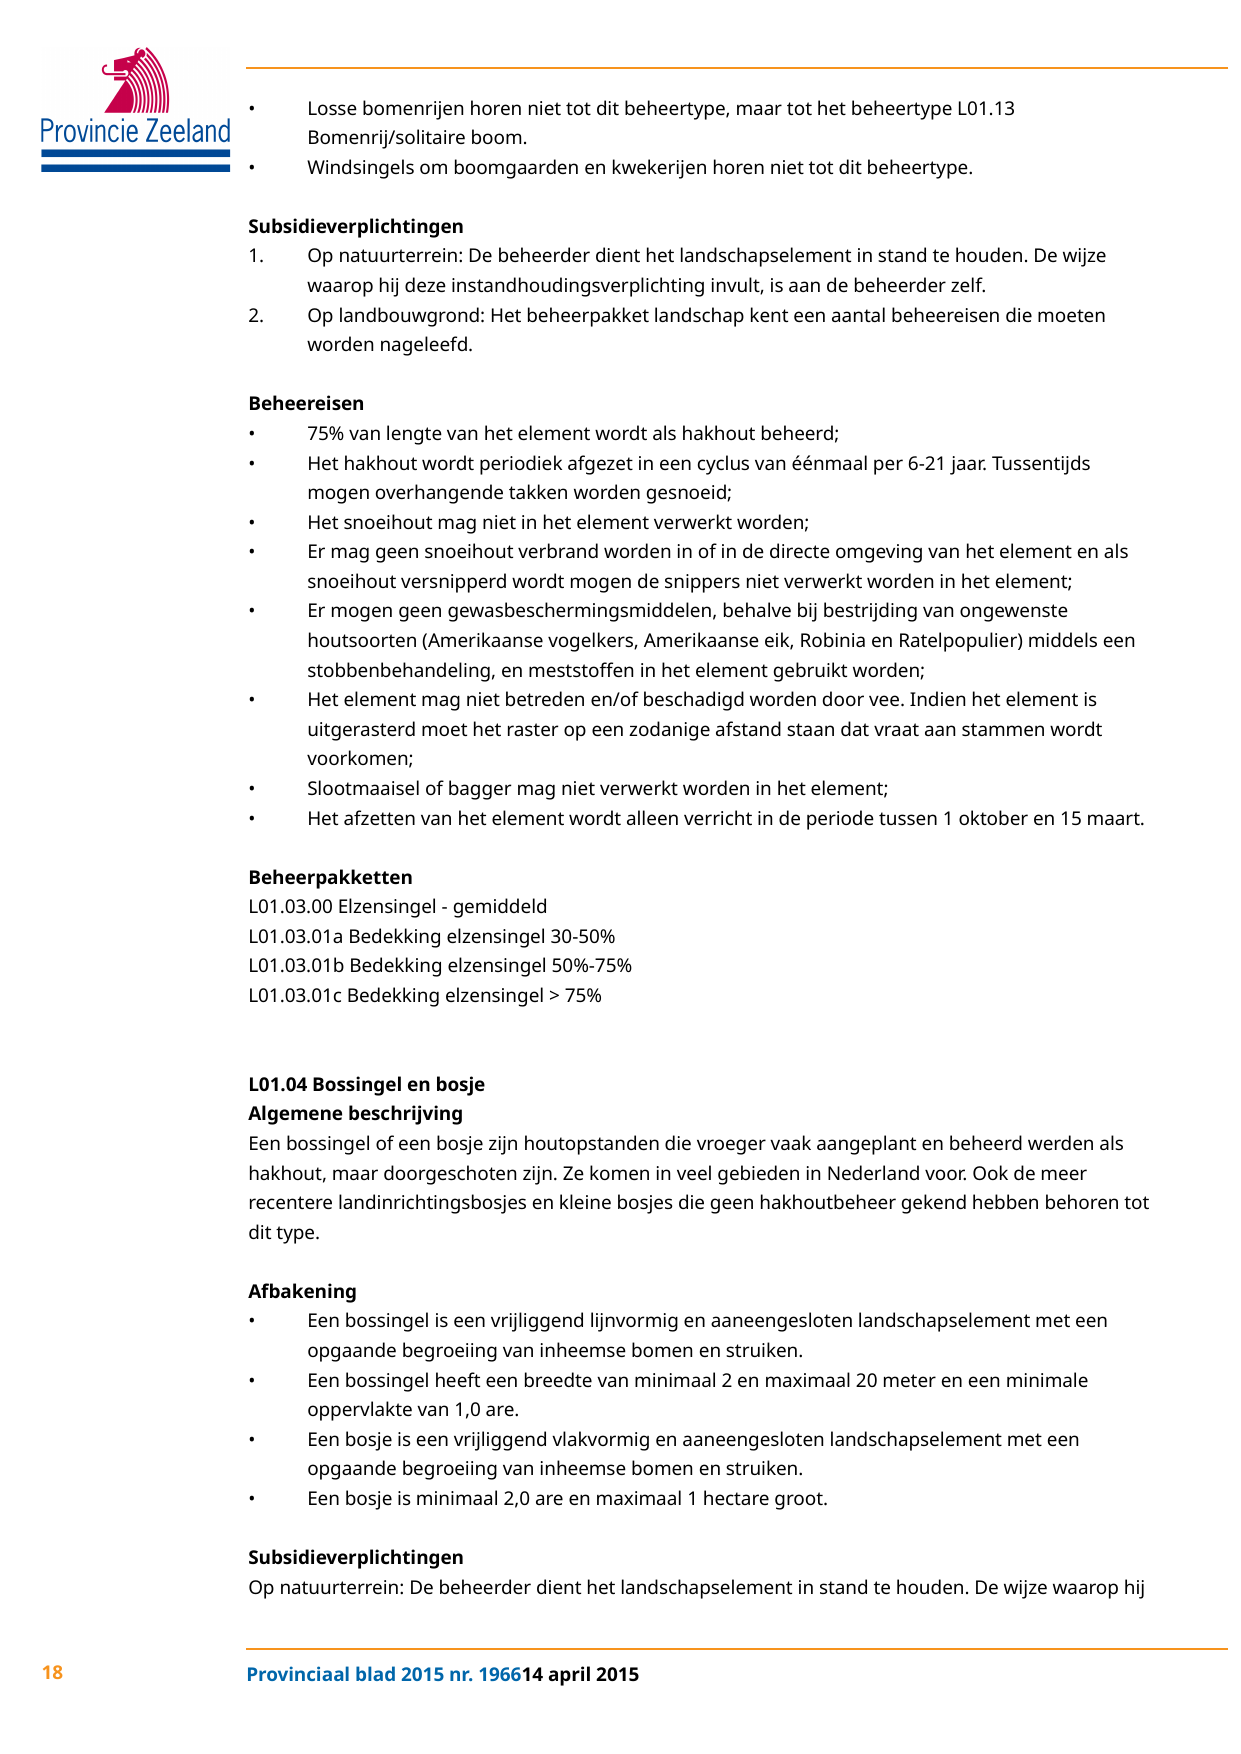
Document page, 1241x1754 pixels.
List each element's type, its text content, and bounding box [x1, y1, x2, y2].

picture [41, 47, 231, 172]
text Beheereisen [248, 391, 1152, 416]
list Op natuurterrein: De beheerder dient het landschapselement in stand te houden. De wijze waarop hij deze instandhoudingsverplichting invult, is aan de beheerder zelf. [248, 243, 1152, 298]
list Losse bomenrijen horen niet tot dit beheertype, maar tot het beheertype L01.13 Bomenrij/solitaire boom. [248, 95, 1152, 150]
list Windsingels om boomgaarden en kwekerijen horen niet tot dit beheertype. [248, 154, 1152, 180]
list Het snoeihout mag niet in het element verwerkt worden; [248, 509, 1152, 535]
text L01.03.01a Bedekking elzensingel 30-50% [248, 923, 1152, 949]
list Er mag geen snoeihout verbrand worden in of in de directe omgeving van het element en als snoeihout versnipperd wordt mogen de snippers niet verwerkt worden in het element; [248, 538, 1152, 594]
text Subsidieverplichtingen [248, 213, 1152, 239]
list Het element mag niet betreden en/of beschadigd worden door vee. Indien het element is uitgerasterd moet het raster op een zodanige afstand staan dat vraat aan stammen wordt voorkomen; [248, 686, 1152, 771]
text L01.03.01b Bedekking elzensingel 50%-75% [248, 953, 1152, 978]
text Subsidieverplichtingen [248, 1544, 1152, 1570]
list Slootmaaisel of bagger mag niet verwerkt worden in het element; [248, 775, 1152, 801]
text Afbakening [248, 1278, 1152, 1304]
list Er mogen geen gewasbeschermingsmiddelen, behalve bij bestrijding van ongewenste houtsoorten (Amerikaanse vogelkers, Amerikaanse eik, Robinia en Ratelpopulier) middels een stobbenbehandeling, en meststoffen in het element gebruikt worden; [248, 598, 1152, 683]
list 75% van lengte van het element wordt als hakhout beheerd; [248, 420, 1152, 446]
list Op landbouwgrond: Het beheerpakket landschap kent een aantal beheereisen die moeten worden nageleefd. [248, 302, 1152, 357]
list Een bosje is een vrijliggend vlakvormig en aaneengesloten landschapselement met een opgaande begroeiing van inheemse bomen en struiken. [248, 1426, 1152, 1481]
list Het hakhout wordt periodiek afgezet in een cyclus van éénmaal per 6-21 jaar. Tussentijds mogen overhangende takken worden gesnoeid; [248, 450, 1152, 505]
text L01.03.00 Elzensingel - gemiddeld [248, 893, 1152, 919]
text Een bossingel of een bosje zijn houtopstanden die vroeger vaak aangeplant en beheerd werden als hakhout, maar doorgeschoten zijn. Ze komen in veel gebieden in Nederland voor. Ook de meer recentere landinrichtingsbosjes en kleine bosjes die geen hakhoutbeheer gekend hebben behoren tot dit type. [248, 1130, 1152, 1245]
list Een bossingel is een vrijliggend lijnvormig en aaneengesloten landschapselement met een opgaande begroeiing van inheemse bomen en struiken. [248, 1308, 1152, 1363]
list Een bossingel heeft een breedte van minimaal 2 en maximaal 20 meter en een minimale oppervlakte van 1,0 are. [248, 1367, 1152, 1422]
list Het afzetten van het element wordt alleen verricht in de periode tussen 1 oktober en 15 maart. [248, 805, 1152, 831]
text Op natuurterrein: De beheerder dient het landschapselement in stand te houden. De wijze waarop hij [248, 1574, 1152, 1600]
text L01.04 Bossingel en bosje [248, 1071, 1152, 1097]
text Algemene beschrijving [248, 1101, 1152, 1126]
text L01.03.01c Bedekking elzensingel > 75% [248, 982, 1152, 1008]
list Een bosje is minimaal 2,0 are en maximaal 1 hectare groot. [248, 1485, 1152, 1511]
text Beheerpakketten [248, 864, 1152, 890]
